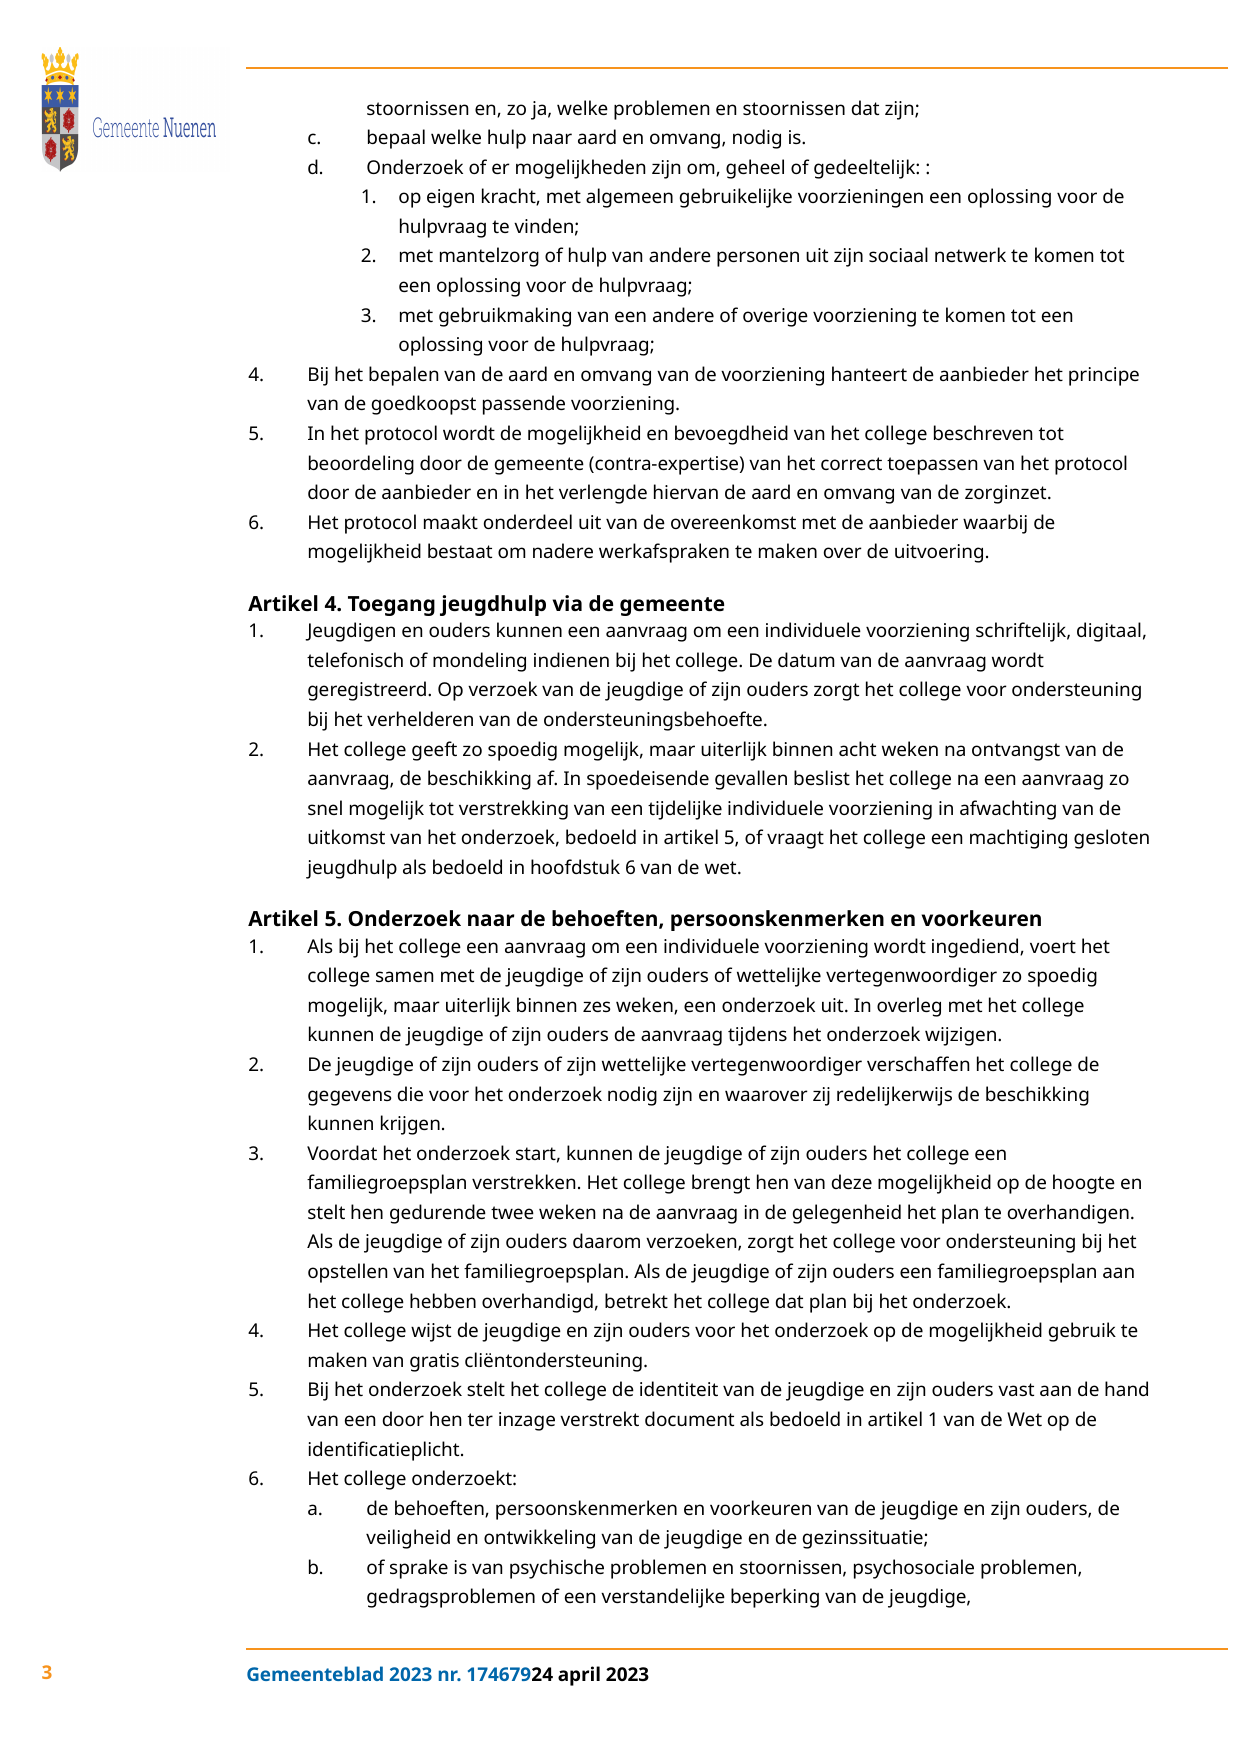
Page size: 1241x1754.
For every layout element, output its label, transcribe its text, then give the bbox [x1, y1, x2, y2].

list bepaal welke hulp naar aard en omvang, nodig is. [307, 124, 1152, 150]
list Het college geeft zo spoedig mogelijk, maar uiterlijk binnen acht weken na ontvangst van de aanvraag, de beschikking af. In spoedeisende gevallen beslist het college na een aanvraag zo snel mogelijk tot verstrekking van een tijdelijke individuele voorziening in afwachting van de uitkomst van het onderzoek, bedoeld in artikel 5, of vraagt het college een machtiging gesloten jeugdhulp als bedoeld in hoofdstuk 6 van de wet. [248, 736, 1152, 880]
list De jeugdige of zijn ouders of zijn wettelijke vertegenwoordiger verschaffen het college de gegevens die voor het onderzoek nodig zijn en waarover zij redelijkerwijs de beschikking kunnen krijgen. [248, 1051, 1152, 1136]
picture [41, 47, 231, 172]
list Jeugdigen en ouders kunnen een aanvraag om een individuele voorziening schriftelijk, digitaal, telefonisch of mondeling indienen bij het college. De datum van de aanvraag wordt geregistreerd. Op verzoek van de jeugdige of zijn ouders zorgt het college voor ondersteuning bij het verhelderen van de ondersteuningsbehoefte. [248, 617, 1152, 732]
list In het protocol wordt de mogelijkheid en bevoegdheid van het college beschreven tot beoordeling door de gemeente (contra-expertise) van het correct toepassen van het protocol door de aanbieder en in het verlengde hiervan de aard en omvang van de zorginzet. [248, 420, 1152, 505]
text Artikel 4. Toegang jeugdhulp via de gemeente [248, 589, 1152, 617]
list Als bij het college een aanvraag om een individuele voorziening wordt ingediend, voert het college samen met de jeugdige of zijn ouders of wettelijke vertegenwoordiger zo spoedig mogelijk, maar uiterlijk binnen zes weken, een onderzoek uit. In overleg met het college kunnen de jeugdige of zijn ouders de aanvraag tijdens het onderzoek wijzigen. [248, 933, 1152, 1047]
list Bij het onderzoek stelt het college de identiteit van de jeugdige en zijn ouders vast aan de hand van een door hen ter inzage verstrekt document als bedoeld in artikel 1 van de Wet op de identificatieplicht. [248, 1377, 1152, 1462]
text Artikel 5. Onderzoek naar de behoeften, persoonskenmerken en voorkeuren [248, 904, 1152, 933]
list Bij het bepalen van de aard en omvang van de voorziening hanteert de aanbieder het principe van de goedkoopst passende voorziening. [248, 361, 1152, 416]
list met gebruikmaking van een andere of overige voorziening te komen tot een oplossing voor de hulpvraag; [361, 302, 1152, 357]
list de behoeften, persoonskenmerken en voorkeuren van de jeugdige en zijn ouders, de veiligheid en ontwikkeling van de jeugdige en de gezinssituatie; [307, 1495, 1152, 1550]
list Het protocol maakt onderdeel uit van de overeenkomst met de aanbieder waarbij de mogelijkheid bestaat om nadere werkafspraken te maken over de uitvoering. [248, 509, 1152, 564]
list Het college onderzoekt: [248, 1465, 1152, 1491]
list Voordat het onderzoek start, kunnen de jeugdige of zijn ouders het college een familiegroepsplan verstrekken. Het college brengt hen van deze mogelijkheid op de hoogte en stelt hen gedurende twee weken na de aanvraag in de gelegenheid het plan te overhandigen. Als de jeugdige of zijn ouders daarom verzoeken, zorgt het college voor ondersteuning bij het opstellen van het familiegroepsplan. Als de jeugdige of zijn ouders een familiegroepsplan aan het college hebben overhandigd, betrekt het college dat plan bij het onderzoek. [248, 1140, 1152, 1314]
list op eigen kracht, met algemeen gebruikelijke voorzieningen een oplossing voor de hulpvraag te vinden; [361, 183, 1152, 239]
list of sprake is van psychische problemen en stoornissen, psychosociale problemen, gedragsproblemen of een verstandelijke beperking van de jeugdige, [307, 1554, 1152, 1609]
list stoornissen en, zo ja, welke problemen en stoornissen dat zijn; [307, 95, 1152, 121]
list Onderzoek of er mogelijkheden zijn om, geheel of gedeeltelijk: : [307, 154, 1152, 180]
list Het college wijst de jeugdige en zijn ouders voor het onderzoek op de mogelijkheid gebruik te maken van gratis cliëntondersteuning. [248, 1317, 1152, 1373]
list met mantelzorg of hulp van andere personen uit zijn sociaal netwerk te komen tot een oplossing voor de hulpvraag; [361, 243, 1152, 298]
